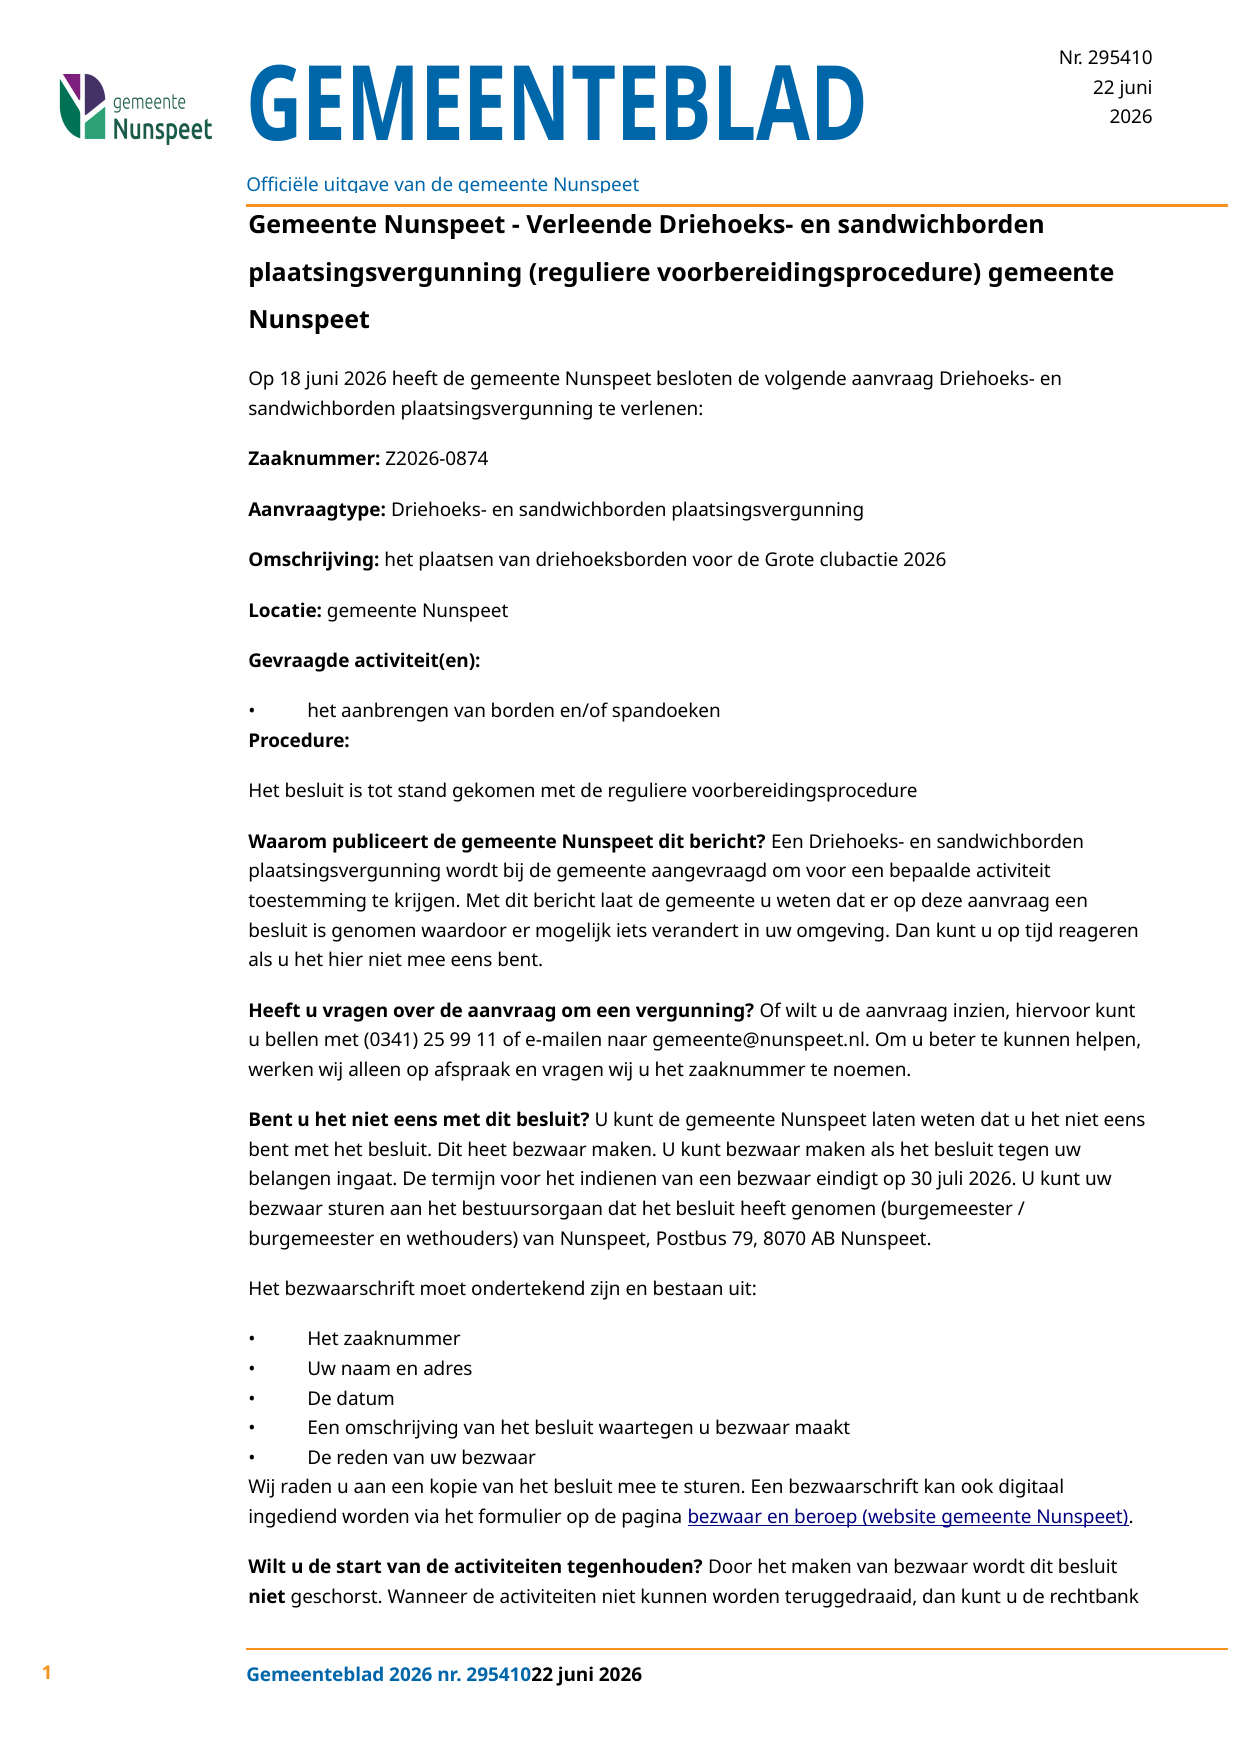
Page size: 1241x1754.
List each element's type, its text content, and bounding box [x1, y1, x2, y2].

text Aanvraagtype: Driehoeks- en sandwichborden plaatsingsvergunning [248, 496, 1152, 522]
text Wilt u de start van de activiteiten tegenhouden? Door het maken van bezwaar wordt dit besluit niet geschorst. Wanneer de activiteiten niet kunnen worden teruggedraaid, dan kunt u de rechtbank [248, 1553, 1152, 1609]
text Het besluit is tot stand gekomen met de reguliere voorbereidingsprocedure [248, 778, 1152, 803]
list Het zaaknummer [248, 1326, 1152, 1351]
text Omschrijving: het plaatsen van driehoeksborden voor de Grote clubactie 2026 [248, 546, 1152, 572]
text Het bezwaarschrift moet ondertekend zijn en bestaan uit: [248, 1275, 1152, 1301]
text Heeft u vragen over de aanvraag om een vergunning? Of wilt u de aanvraag inzien, hiervoor kunt u bellen met (0341) 25 99 11 of e-mailen naar gemeente@nunspeet.nl. Om u beter te kunnen helpen, werken wij alleen op afspraak en vragen wij u het zaaknummer te noemen. [248, 997, 1152, 1082]
text Gemeente Nunspeet - Verleende Driehoeks- en sandwichborden plaatsingsvergunning (reguliere voorbereidingsprocedure) gemeente Nunspeet [248, 207, 1152, 336]
text Bent u het niet eens met dit besluit? U kunt de gemeente Nunspeet laten weten dat u het niet eens bent met het besluit. Dit heet bezwaar maken. U kunt bezwaar maken als het besluit tegen uw belangen ingaat. De termijn voor het indienen van een bezwaar eindigt op 30 juli 2026. U kunt uw bezwaar sturen aan het bestuursorgaan dat het besluit heeft genomen (burgemeester / burgemeester en wethouders) van Nunspeet, Postbus 79, 8070 AB Nunspeet. [248, 1106, 1152, 1250]
list Uw naam en adres [248, 1355, 1152, 1381]
list Een omschrijving van het besluit waartegen u bezwaar maakt [248, 1414, 1152, 1440]
list De datum [248, 1385, 1152, 1410]
text Gevraagde activiteit(en): [248, 647, 1152, 673]
text Zaaknummer: Z2026-0874 [248, 446, 1152, 471]
text Locatie: gemeente Nunspeet [248, 597, 1152, 622]
text Procedure: [248, 727, 1152, 753]
list het aanbrengen van borden en/of spandoeken [248, 698, 1152, 723]
text Op 18 juni 2026 heeft de gemeente Nunspeet besloten de volgende aanvraag Driehoeks- en sandwichborden plaatsingsvergunning te verlenen: [248, 366, 1152, 421]
list De reden van uw bezwaar [248, 1444, 1152, 1469]
text Waarom publiceert de gemeente Nunspeet dit bericht? Een Driehoeks- en sandwichborden plaatsingsvergunning wordt bij de gemeente aangevraagd om voor een bepaalde activiteit toestemming te krijgen. Met dit bericht laat de gemeente u weten dat er op deze aanvraag een besluit is genomen waardoor er mogelijk iets verandert in uw omgeving. Dan kunt u op tijd reageren als u het hier niet mee eens bent. [248, 828, 1152, 972]
text Wij raden u aan een kopie van het besluit mee te sturen. Een bezwaarschrift kan ook digitaal ingediend worden via het formulier op de pagina bezwaar en beroep (website gemeente Nunspeet). [248, 1473, 1152, 1529]
picture [41, 47, 231, 172]
